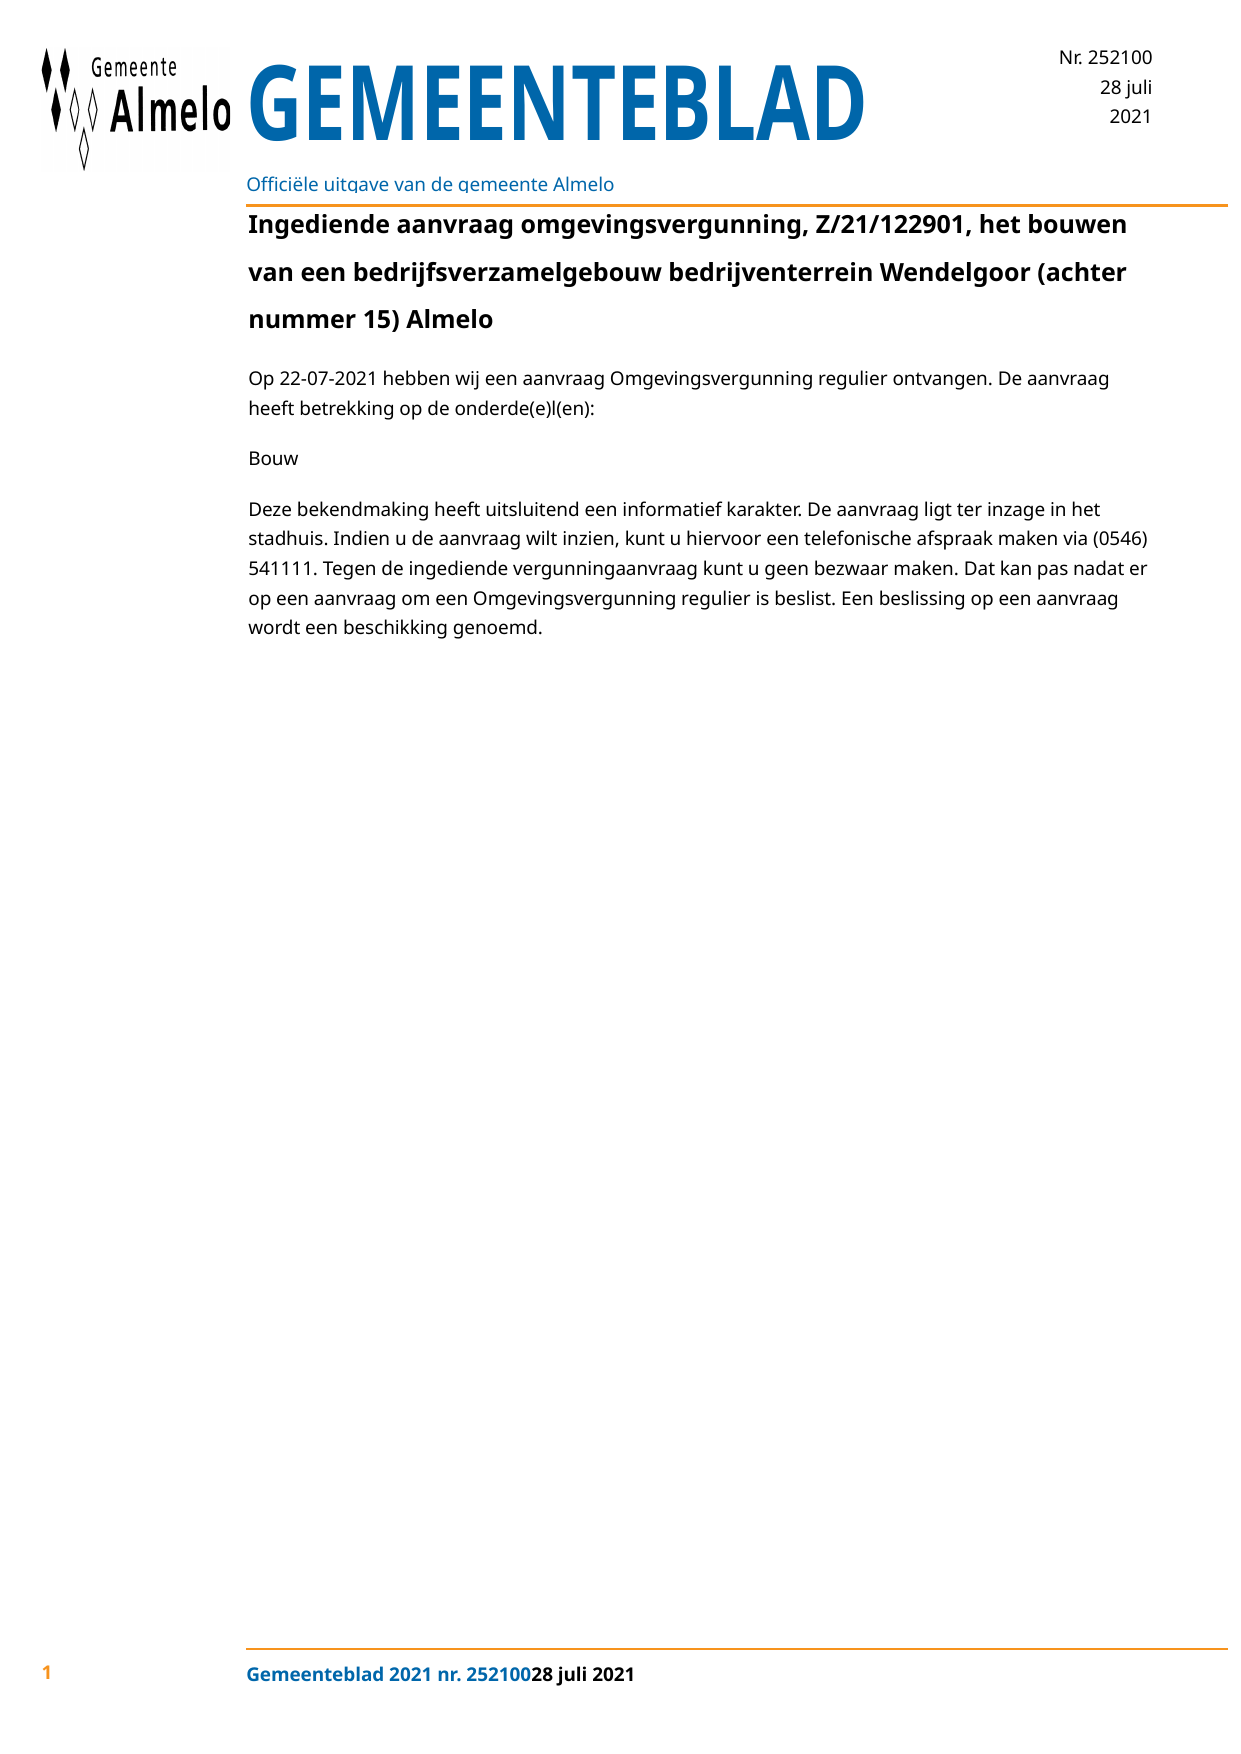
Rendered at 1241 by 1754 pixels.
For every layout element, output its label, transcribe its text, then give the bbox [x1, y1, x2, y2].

text Ingediende aanvraag omgevingsvergunning, Z/21/122901, het bouwen van een bedrijfsverzamelgebouw bedrijventerrein Wendelgoor (achter nummer 15) Almelo [248, 207, 1152, 336]
text Bouw [248, 446, 1152, 471]
text Op 22-07-2021 hebben wij een aanvraag Omgevingsvergunning regulier ontvangen. De aanvraag heeft betrekking op de onderde(e)l(en): [248, 366, 1152, 421]
text Deze bekendmaking heeft uitsluitend een informatief karakter. De aanvraag ligt ter inzage in het stadhuis. Indien u de aanvraag wilt inzien, kunt u hiervoor een telefonische afspraak maken via (0546) 541111. Tegen de ingediende vergunningaanvraag kunt u geen bezwaar maken. Dat kan pas nadat er op een aanvraag om een Omgevingsvergunning regulier is beslist. Een beslissing op een aanvraag wordt een beschikking genoemd. [248, 496, 1152, 640]
picture [41, 47, 231, 172]
